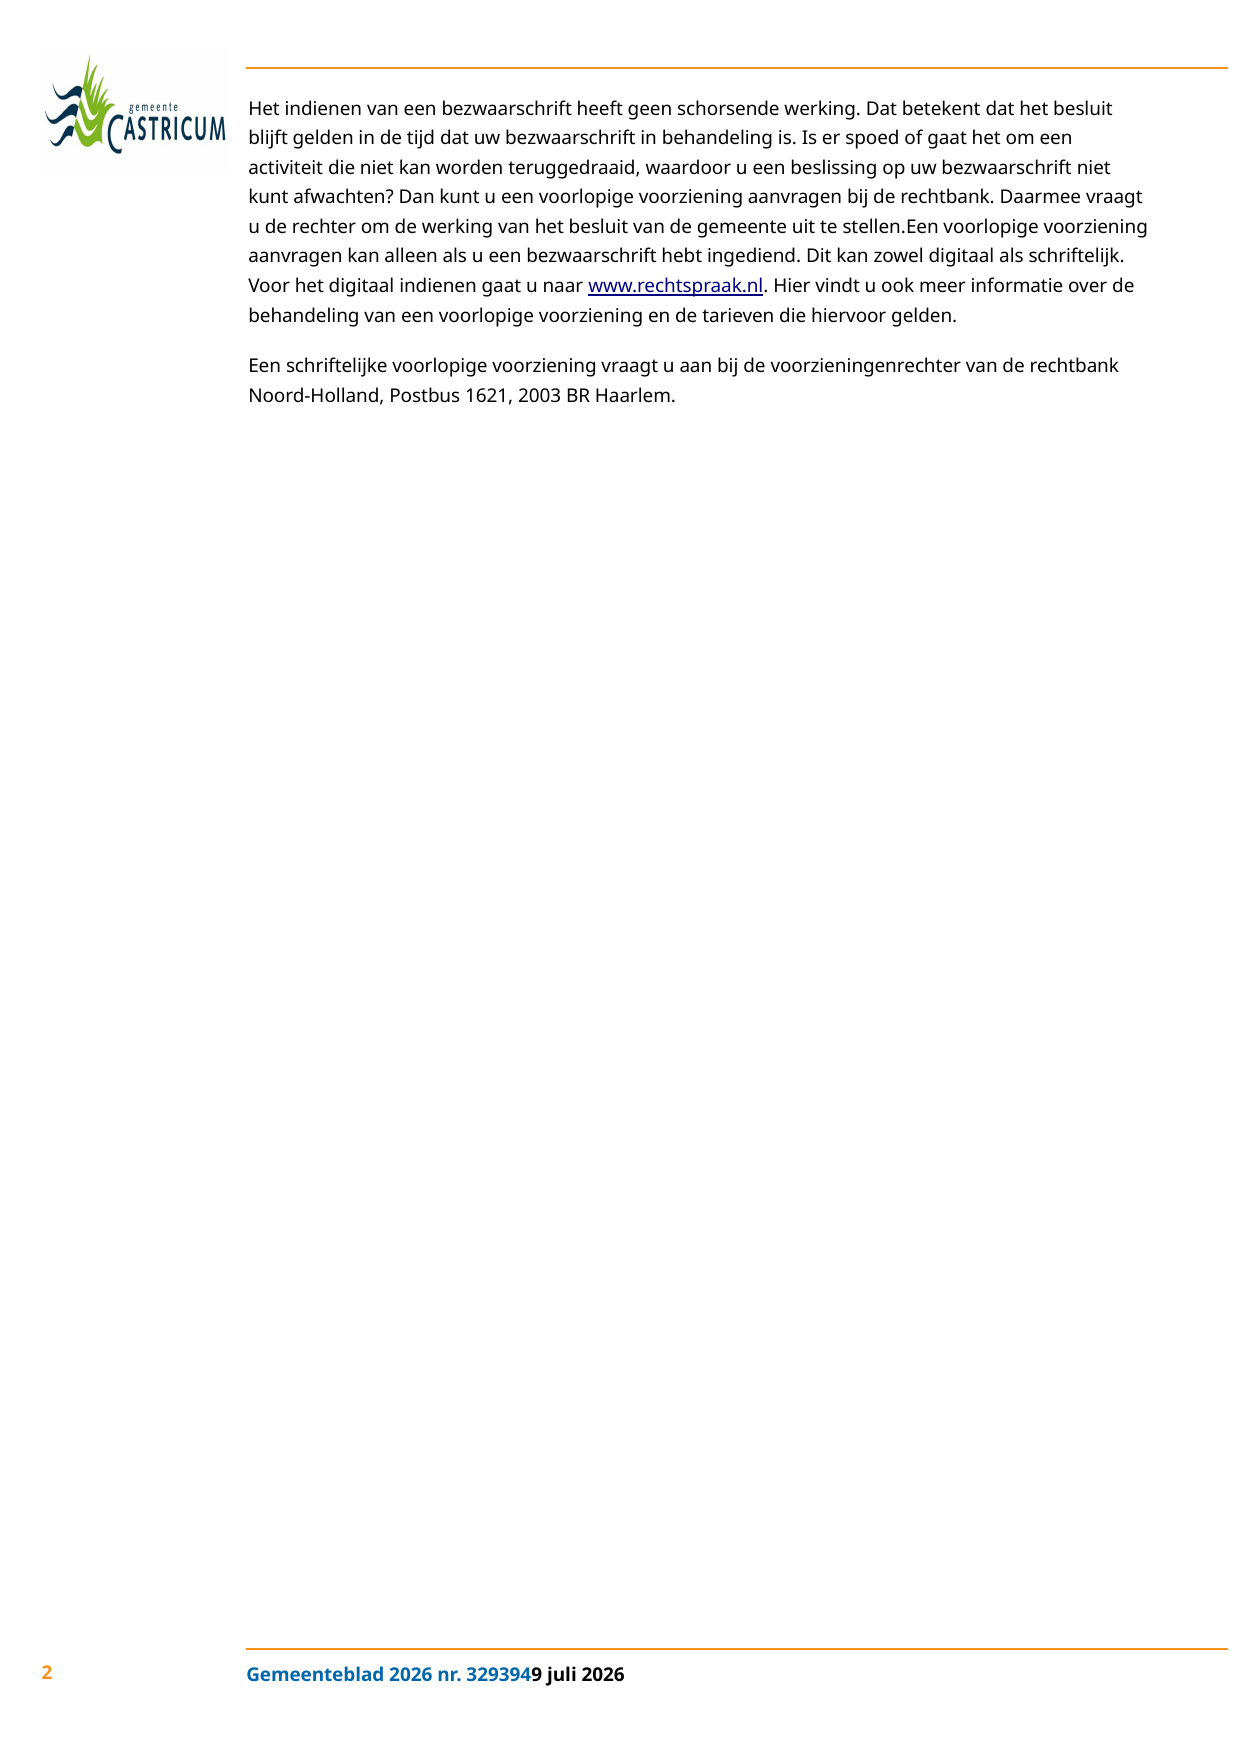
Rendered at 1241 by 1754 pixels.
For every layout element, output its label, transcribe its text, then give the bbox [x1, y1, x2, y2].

picture [41, 47, 231, 172]
text Een schriftelijke voorlopige voorziening vraagt u aan bij de voorzieningenrechter van de rechtbank Noord-Holland, Postbus 1621, 2003 BR Haarlem. [248, 352, 1152, 408]
text Het indienen van een bezwaarschrift heeft geen schorsende werking. Dat betekent dat het besluit blijft gelden in de tijd dat uw bezwaarschrift in behandeling is. Is er spoed of gaat het om een activiteit die niet kan worden teruggedraaid, waardoor u een beslissing op uw bezwaarschrift niet kunt afwachten? Dan kunt u een voorlopige voorziening aanvragen bij de rechtbank. Daarmee vraagt u de rechter om de werking van het besluit van de gemeente uit te stellen.Een voorlopige voorziening aanvragen kan alleen als u een bezwaarschrift hebt ingediend. Dit kan zowel digitaal als schriftelijk. Voor het digitaal indienen gaat u naar www.rechtspraak.nl. Hier vindt u ook meer informatie over de behandeling van een voorlopige voorziening en de tarieven die hiervoor gelden. [248, 95, 1152, 328]
